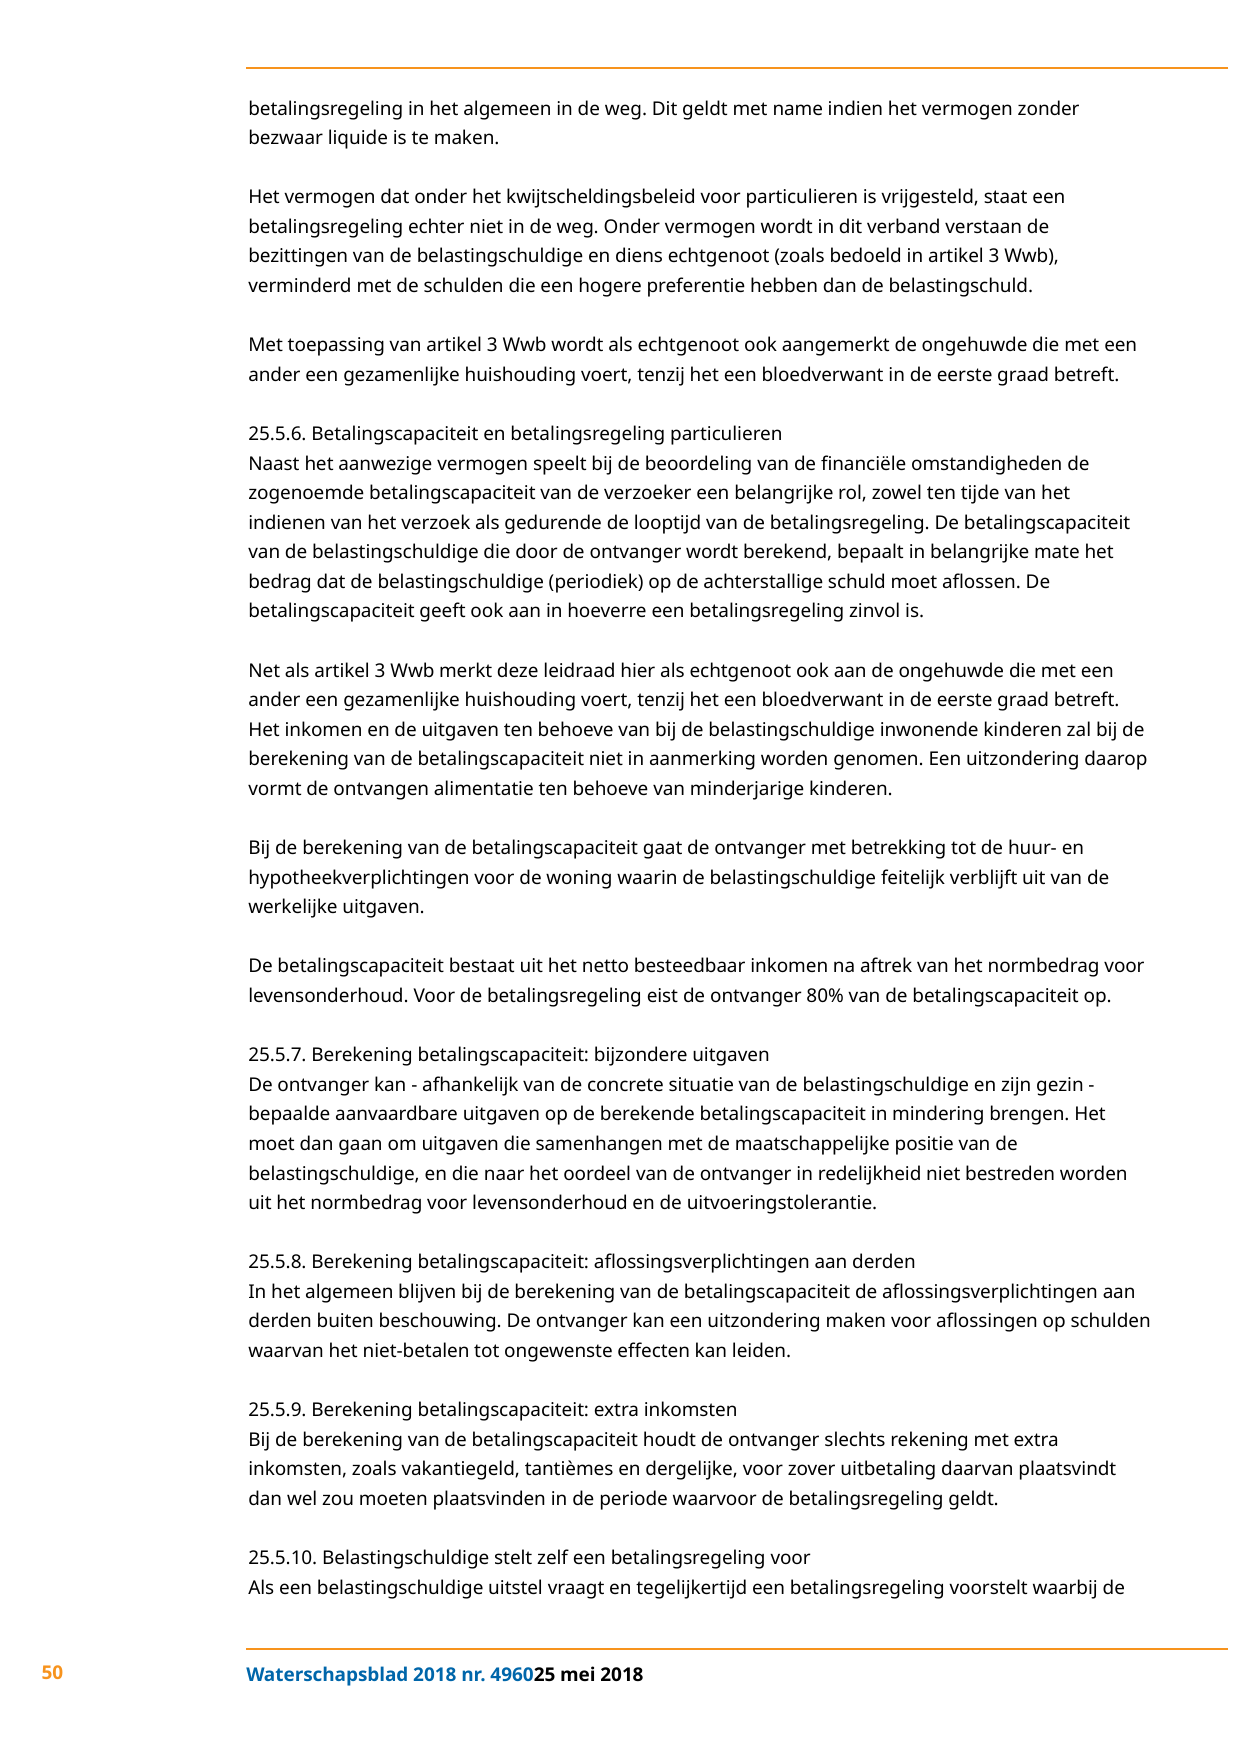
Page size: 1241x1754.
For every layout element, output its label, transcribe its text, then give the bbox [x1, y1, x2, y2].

text 25.5.10. Belastingschuldige stelt zelf een betalingsregeling voor [248, 1544, 1152, 1570]
text Het vermogen dat onder het kwijtscheldingsbeleid voor particulieren is vrijgesteld, staat een betalingsregeling echter niet in de weg. Onder vermogen wordt in dit verband verstaan de bezittingen van de belastingschuldige en diens echtgenoot (zoals bedoeld in artikel 3 Wwb), verminderd met de schulden die een hogere preferentie hebben dan de belastingschuld. [248, 183, 1152, 298]
text betalingsregeling in het algemeen in de weg. Dit geldt met name indien het vermogen zonder bezwaar liquide is te maken. [248, 95, 1152, 150]
text Naast het aanwezige vermogen speelt bij de beoordeling van de financiële omstandigheden de zogenoemde betalingscapaciteit van de verzoeker een belangrijke rol, zowel ten tijde van het indienen van het verzoek als gedurende de looptijd van de betalingsregeling. De betalingscapaciteit van de belastingschuldige die door de ontvanger wordt berekend, bepaalt in belangrijke mate het bedrag dat de belastingschuldige (periodiek) op de achterstallige schuld moet aflossen. De betalingscapaciteit geeft ook aan in hoeverre een betalingsregeling zinvol is. [248, 450, 1152, 623]
text In het algemeen blijven bij de berekening van de betalingscapaciteit de aflossingsverplichtingen aan derden buiten beschouwing. De ontvanger kan een uitzondering maken voor aflossingen op schulden waarvan het niet-betalen tot ongewenste effecten kan leiden. [248, 1278, 1152, 1363]
text 25.5.6. Betalingscapaciteit en betalingsregeling particulieren [248, 420, 1152, 446]
text Met toepassing van artikel 3 Wwb wordt als echtgenoot ook aangemerkt de ongehuwde die met een ander een gezamenlijke huishouding voert, tenzij het een bloedverwant in de eerste graad betreft. [248, 331, 1152, 387]
text 25.5.7. Berekening betalingscapaciteit: bijzondere uitgaven [248, 1041, 1152, 1067]
text Net als artikel 3 Wwb merkt deze leidraad hier als echtgenoot ook aan de ongehuwde die met een ander een gezamenlijke huishouding voert, tenzij het een bloedverwant in de eerste graad betreft. Het inkomen en de uitgaven ten behoeve van bij de belastingschuldige inwonende kinderen zal bij de berekening van de betalingscapaciteit niet in aanmerking worden genomen. Een uitzondering daarop vormt de ontvangen alimentatie ten behoeve van minderjarige kinderen. [248, 657, 1152, 801]
picture [41, 47, 231, 172]
text 25.5.8. Berekening betalingscapaciteit: aflossingsverplichtingen aan derden [248, 1248, 1152, 1274]
text De ontvanger kan - afhankelijk van de concrete situatie van de belastingschuldige en zijn gezin - bepaalde aanvaardbare uitgaven op de berekende betalingscapaciteit in mindering brengen. Het moet dan gaan om uitgaven die samenhangen met de maatschappelijke positie van de belastingschuldige, en die naar het oordeel van de ontvanger in redelijkheid niet bestreden worden uit het normbedrag voor levensonderhoud en de uitvoeringstolerantie. [248, 1071, 1152, 1215]
text De betalingscapaciteit bestaat uit het netto besteedbaar inkomen na aftrek van het normbedrag voor levensonderhoud. Voor de betalingsregeling eist de ontvanger 80% van de betalingscapaciteit op. [248, 953, 1152, 1008]
text Bij de berekening van de betalingscapaciteit houdt de ontvanger slechts rekening met extra inkomsten, zoals vakantiegeld, tantièmes en dergelijke, voor zover uitbetaling daarvan plaatsvindt dan wel zou moeten plaatsvinden in de periode waarvoor de betalingsregeling geldt. [248, 1426, 1152, 1511]
text Bij de berekening van de betalingscapaciteit gaat de ontvanger met betrekking tot de huur- en hypotheekverplichtingen voor de woning waarin de belastingschuldige feitelijk verblijft uit van de werkelijke uitgaven. [248, 834, 1152, 919]
text 25.5.9. Berekening betalingscapaciteit: extra inkomsten [248, 1396, 1152, 1422]
text Als een belastingschuldige uitstel vraagt en tegelijkertijd een betalingsregeling voorstelt waarbij de [248, 1574, 1152, 1600]
